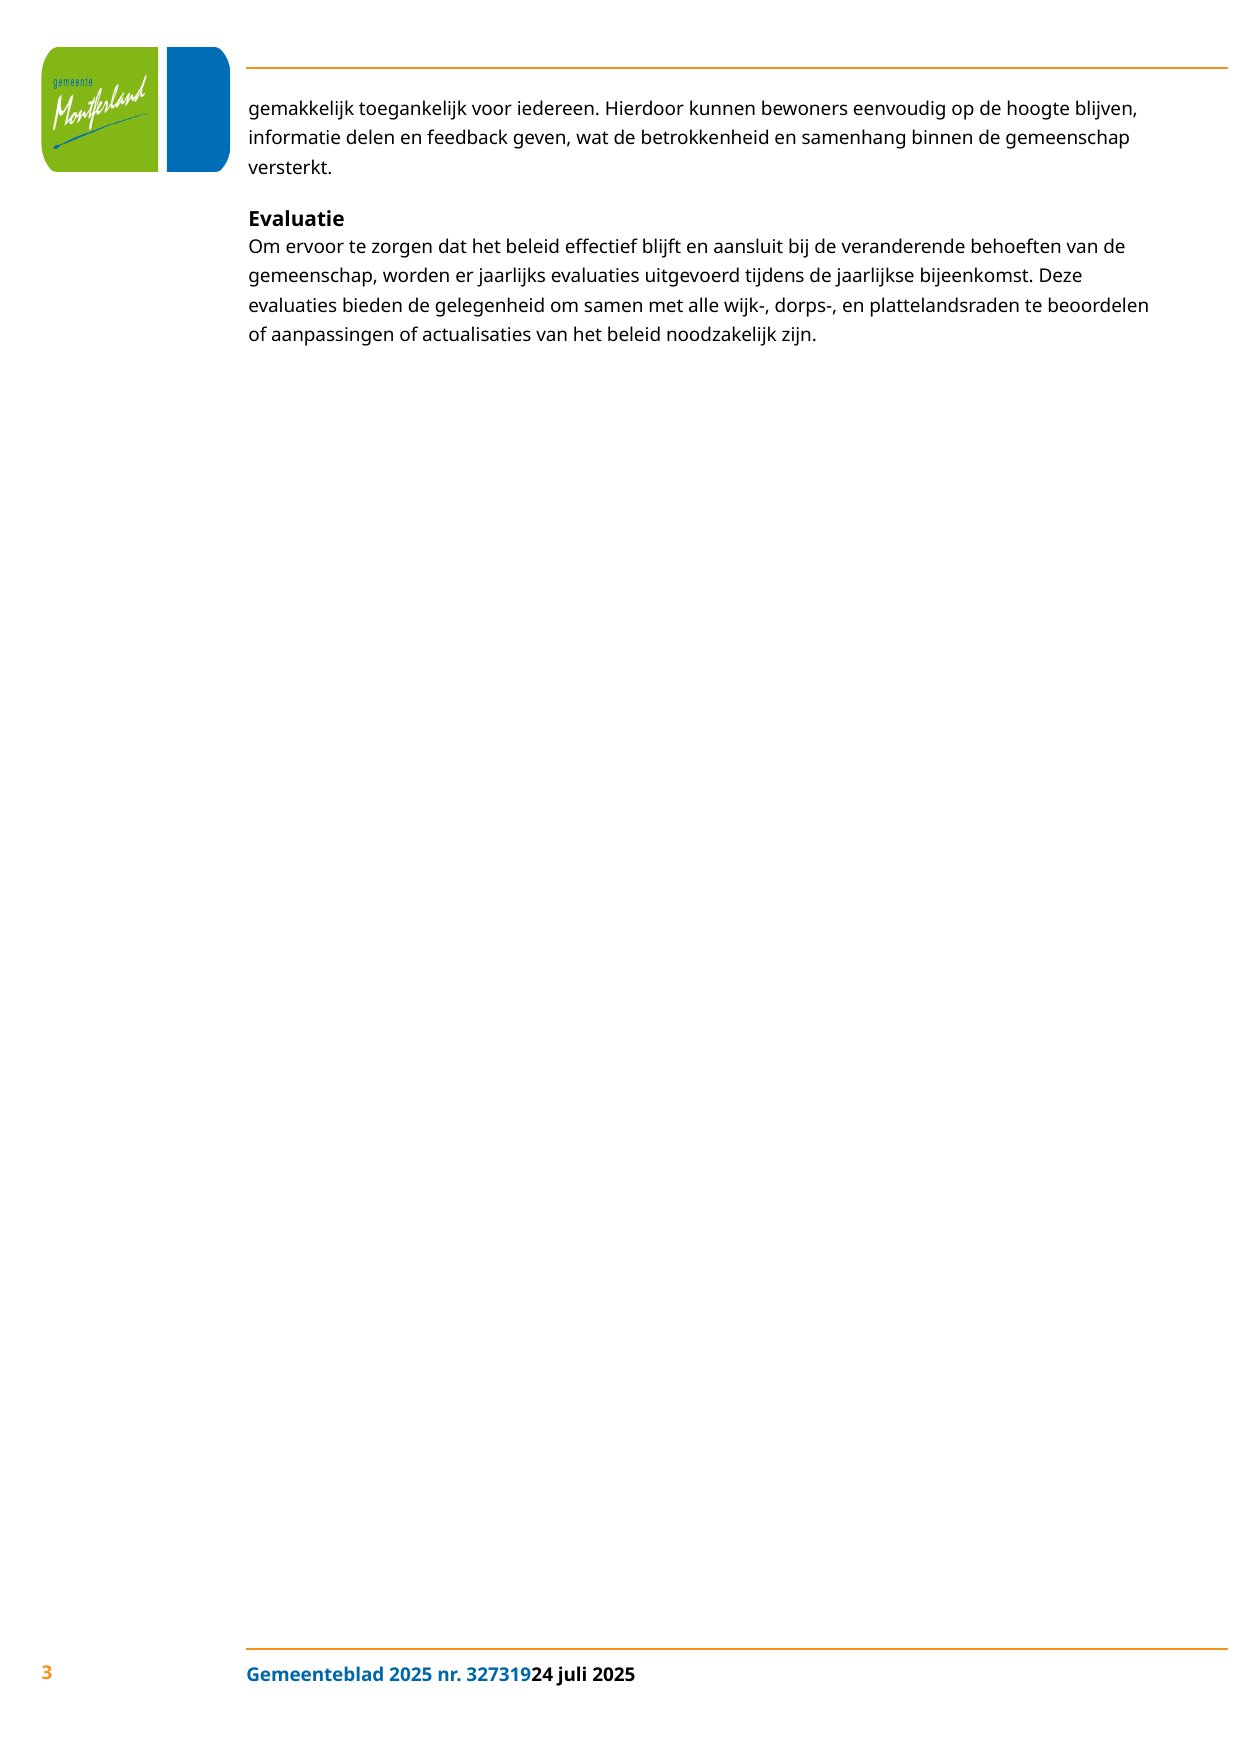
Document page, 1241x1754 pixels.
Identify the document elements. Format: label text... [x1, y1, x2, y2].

picture [41, 47, 231, 172]
text Evaluatie [248, 204, 1152, 233]
text gemakkelijk toegankelijk voor iedereen. Hierdoor kunnen bewoners eenvoudig op de hoogte blijven, informatie delen en feedback geven, wat de betrokkenheid en samenhang binnen de gemeenschap versterkt. [248, 95, 1152, 180]
text Om ervoor te zorgen dat het beleid effectief blijft en aansluit bij de veranderende behoeften van de gemeenschap, worden er jaarlijks evaluaties uitgevoerd tijdens de jaarlijkse bijeenkomst. Deze evaluaties bieden de gelegenheid om samen met alle wijk-, dorps-, en plattelandsraden te beoordelen of aanpassingen of actualisaties van het beleid noodzakelijk zijn. [248, 233, 1152, 347]
